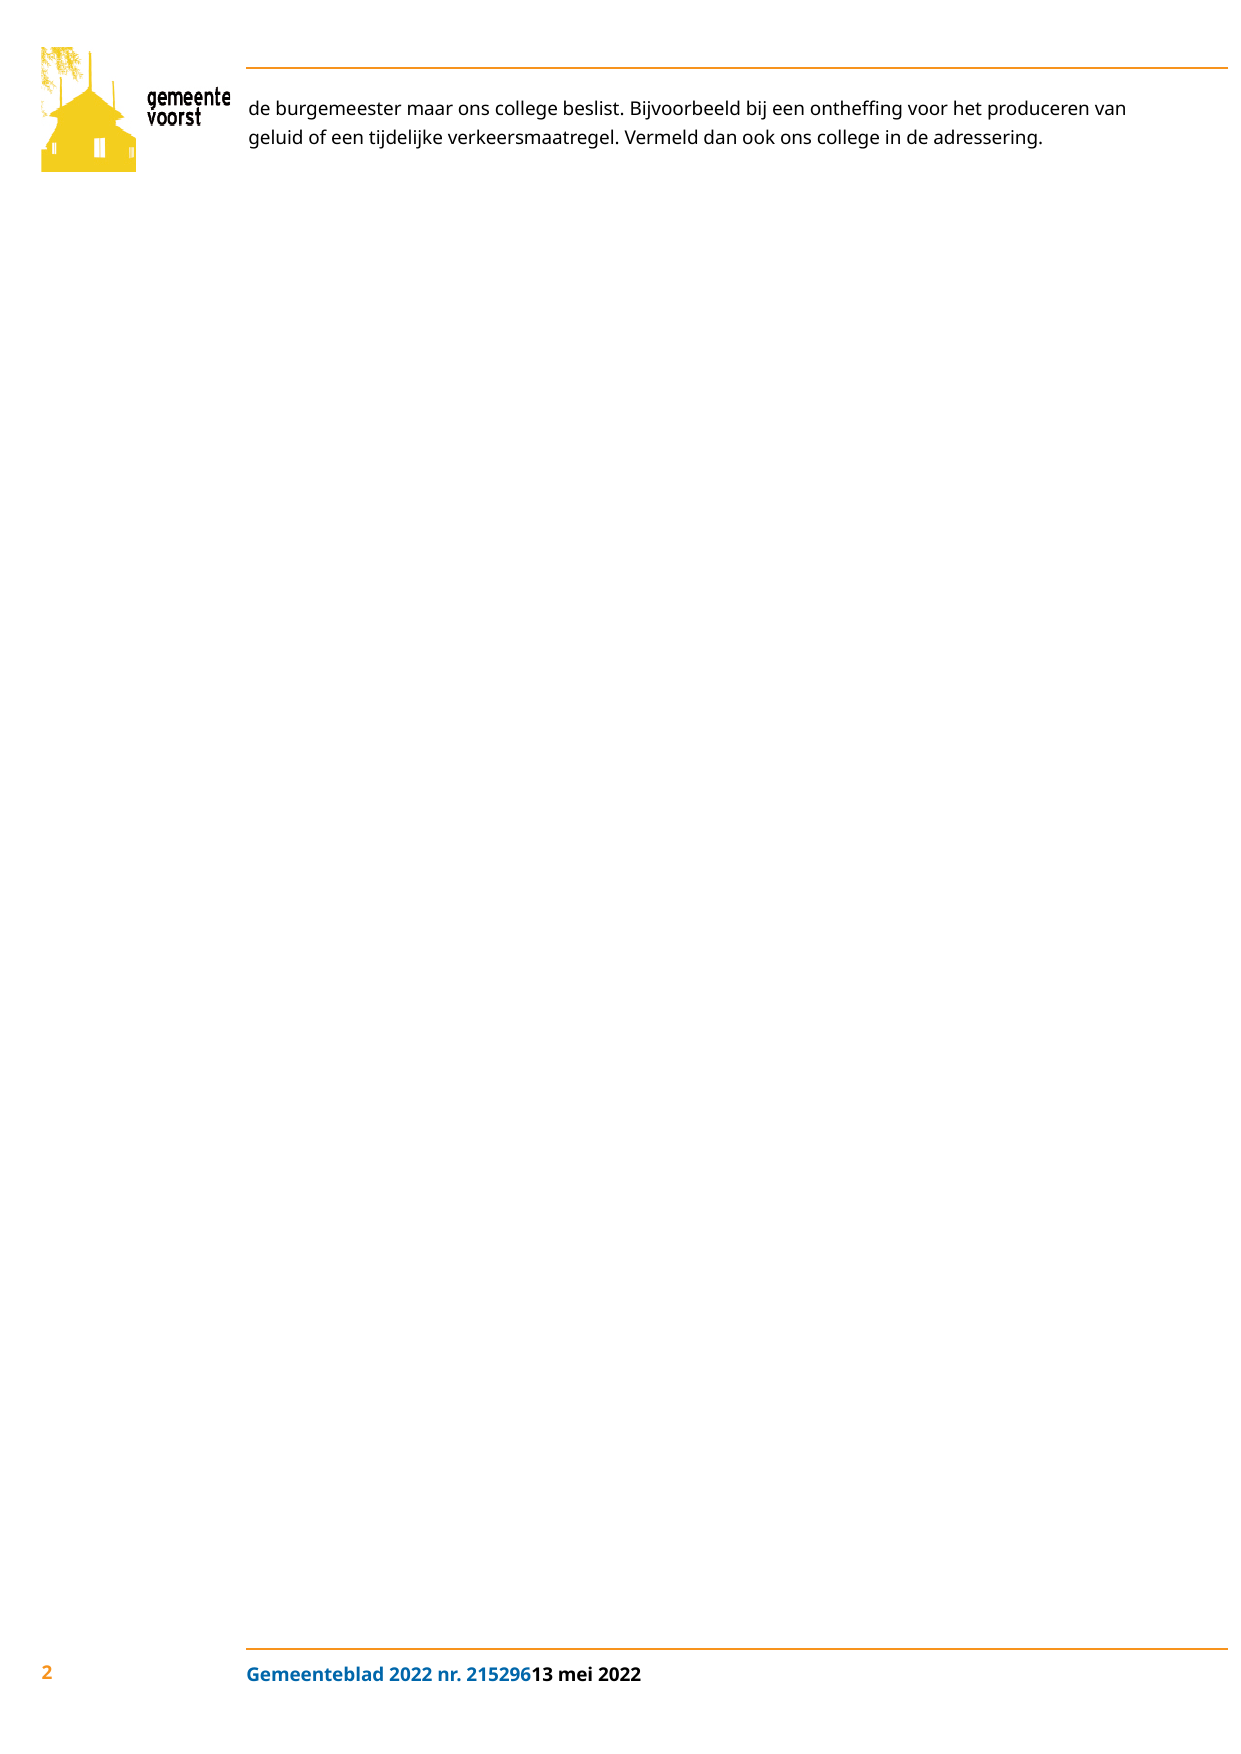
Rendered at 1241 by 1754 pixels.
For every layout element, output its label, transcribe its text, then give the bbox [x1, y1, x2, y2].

picture [41, 47, 231, 172]
text de burgemeester maar ons college beslist. Bijvoorbeeld bij een ontheffing voor het produceren van geluid of een tijdelijke verkeersmaatregel. Vermeld dan ook ons college in de adressering. [248, 95, 1152, 150]
